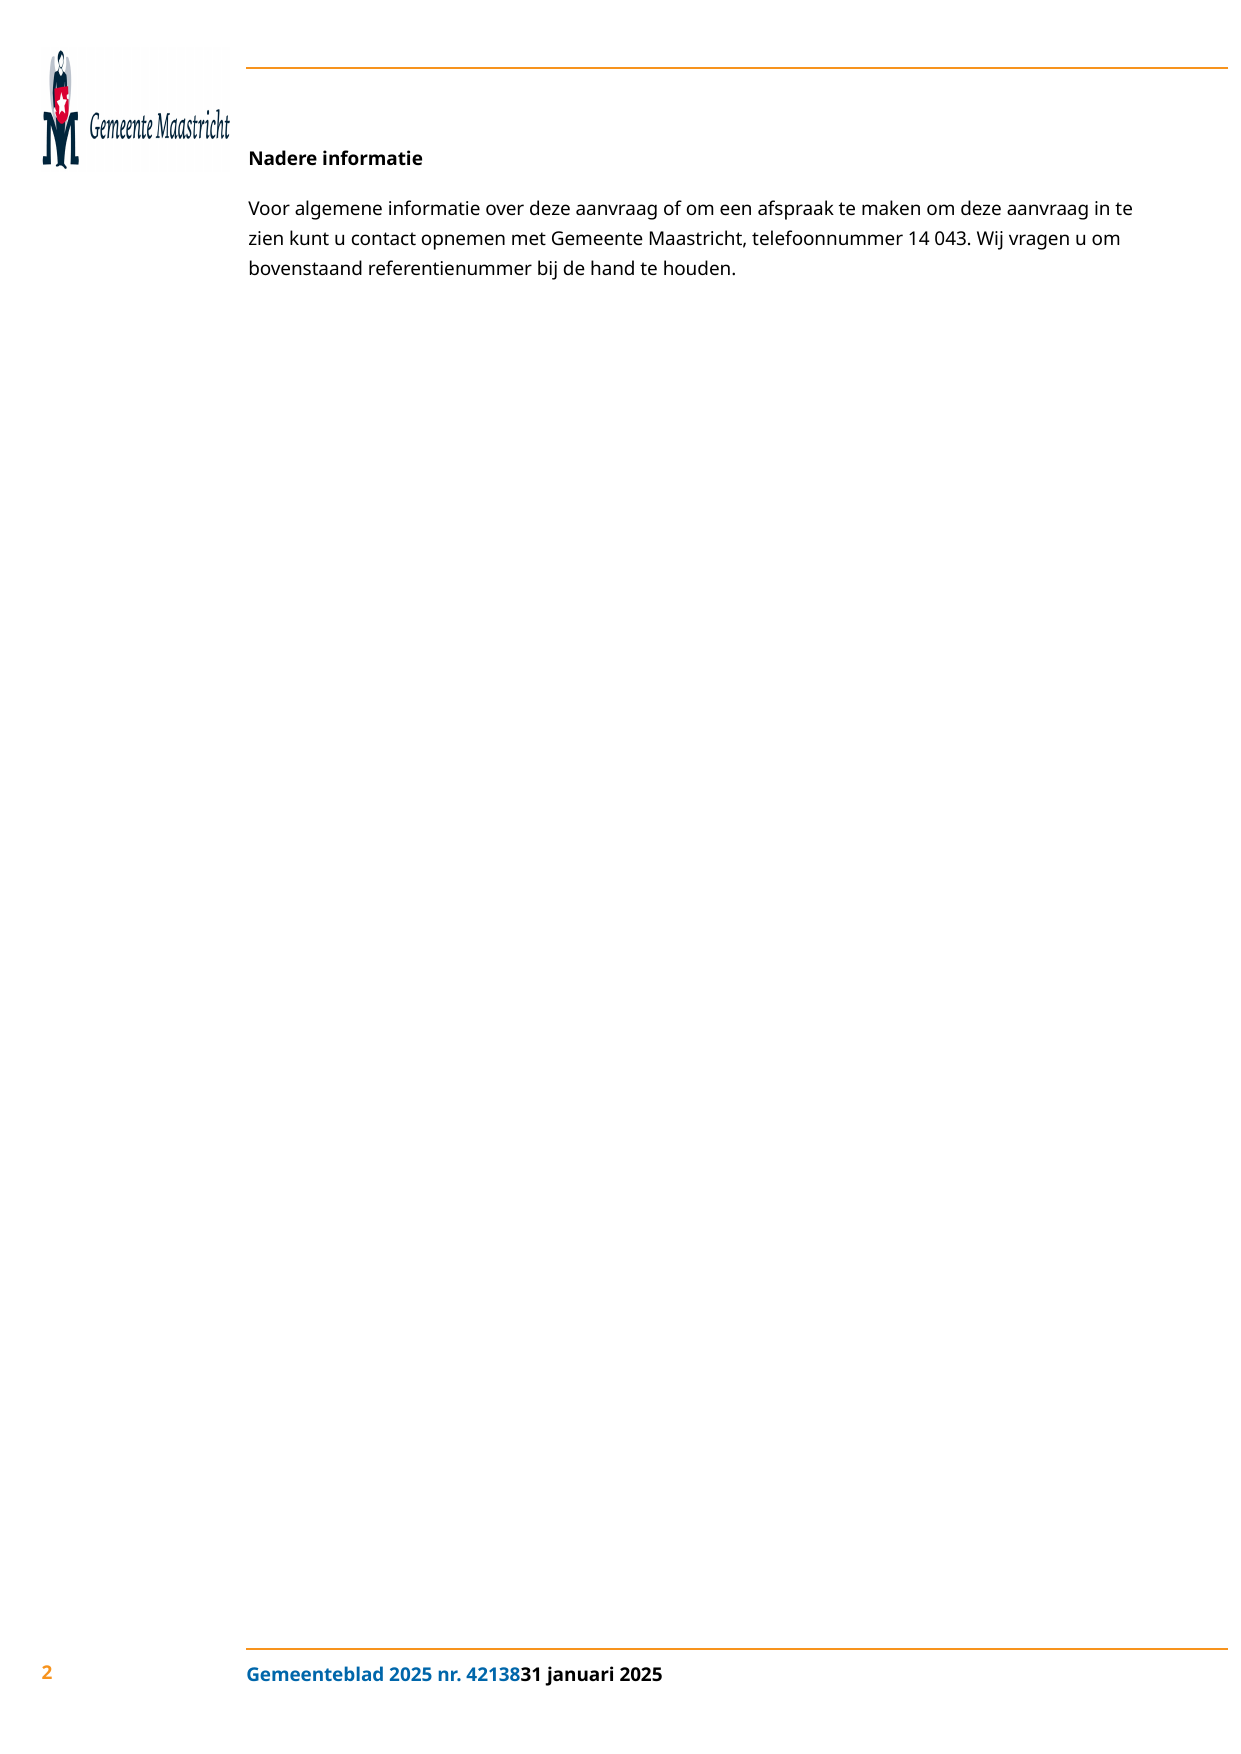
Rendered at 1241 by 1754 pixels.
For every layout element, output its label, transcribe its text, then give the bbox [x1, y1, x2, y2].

text Voor algemene informatie over deze aanvraag of om een afspraak te maken om deze aanvraag in te zien kunt u contact opnemen met Gemeente Maastricht, telefoonnummer 14 043. Wij vragen u om bovenstaand referentienummer bij de hand te houden. [248, 196, 1152, 281]
picture [41, 47, 231, 172]
text Nadere informatie [248, 145, 1152, 171]
